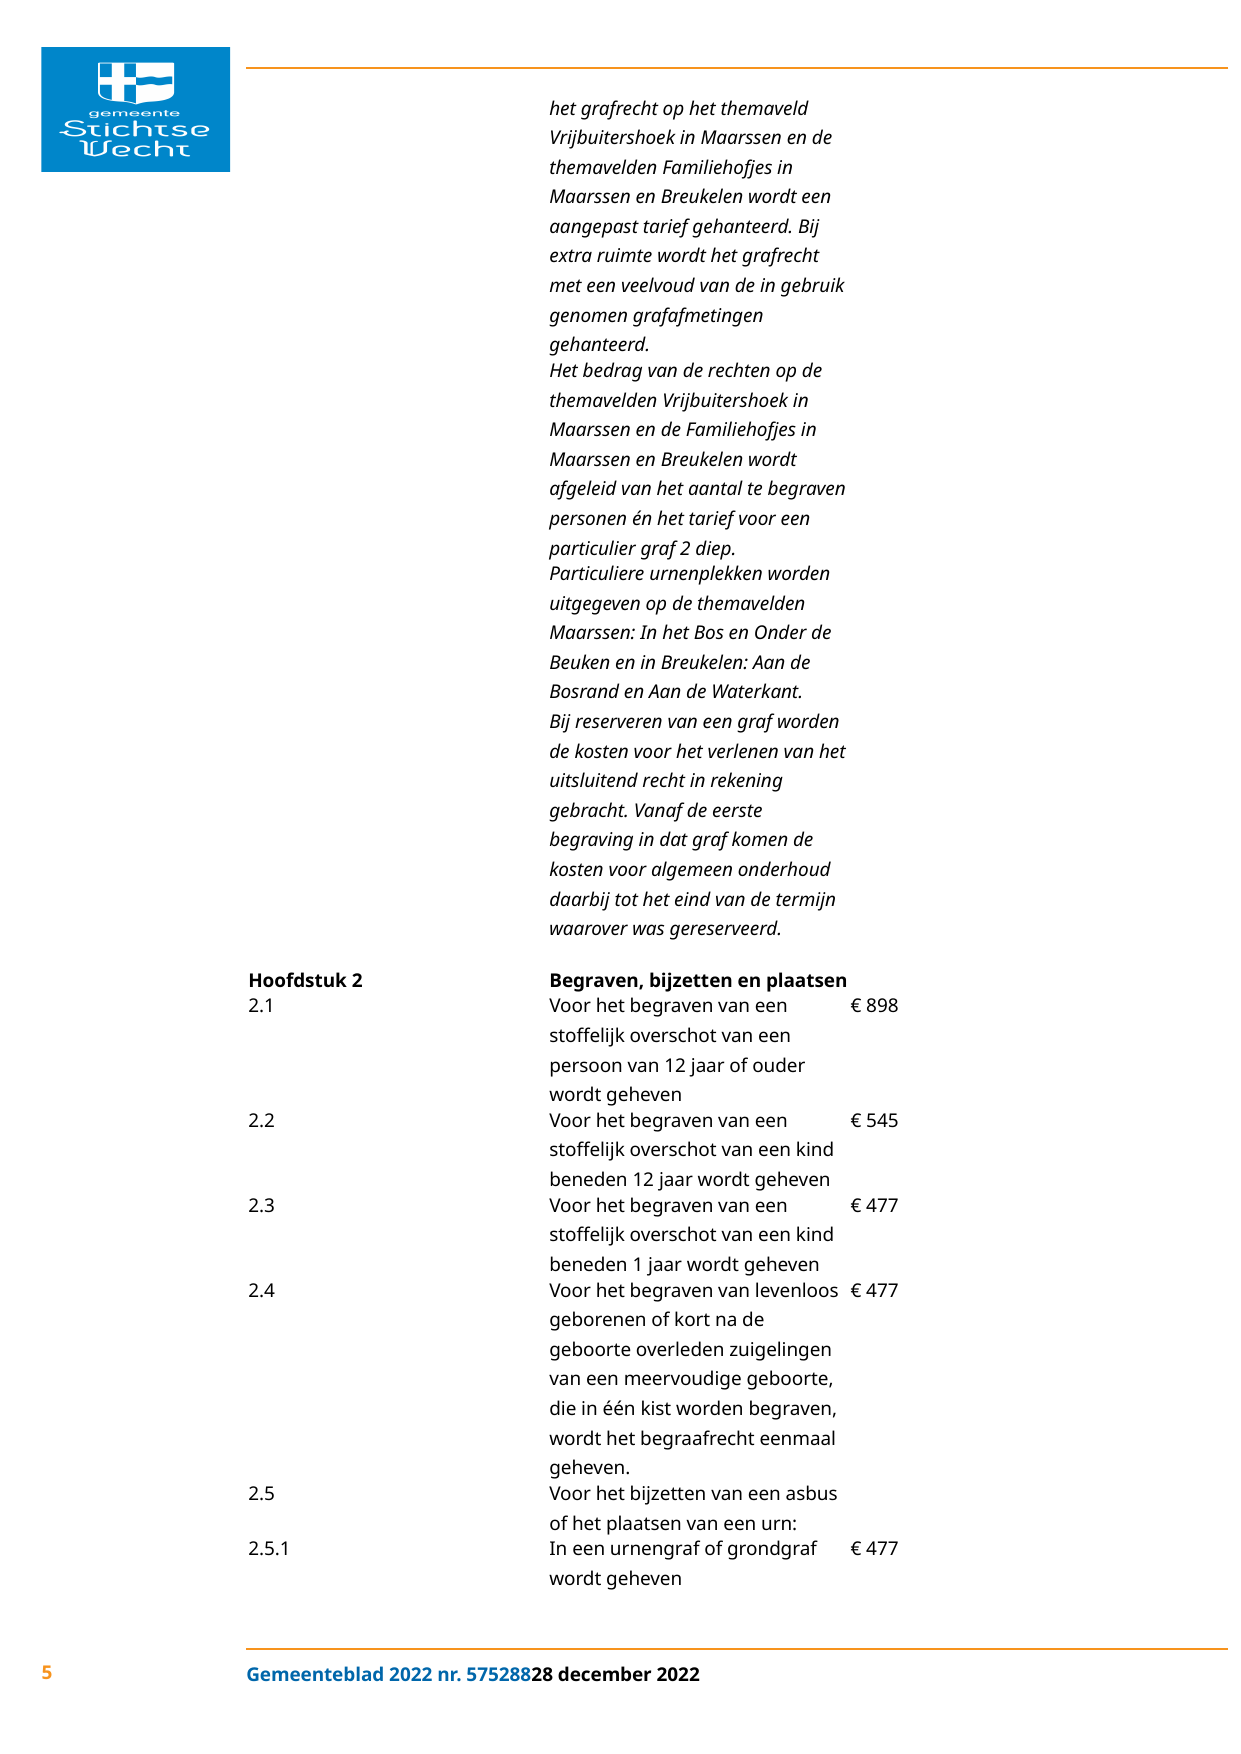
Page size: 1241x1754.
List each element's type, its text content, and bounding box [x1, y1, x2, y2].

table_cell Voor het begraven van een stoffelijk overschot van een kind beneden 1 jaar wordt geheven [549, 1192, 850, 1277]
table_cell € 898 [850, 993, 1152, 1107]
table_cell [248, 560, 549, 941]
table_cell [850, 357, 1152, 560]
table_cell 2.2 [248, 1107, 549, 1192]
table_cell Voor het begraven van een stoffelijk overschot van een kind beneden 12 jaar wordt geheven [549, 1107, 850, 1192]
table_cell 2.5.1 [248, 1535, 549, 1591]
table_cell 2.3 [248, 1192, 549, 1277]
table_cell 2.1 [248, 993, 549, 1107]
table_cell [248, 95, 549, 357]
table_cell 2.5 [248, 1480, 549, 1535]
picture [99, 63, 135, 101]
table_cell Voor het bijzetten van een asbus of het plaatsen van een urn: [549, 1480, 850, 1535]
table_cell Particuliere urnenplekken worden uitgegeven op de themavelden Maarssen: In het Bos en Onder de Beuken en in Breukelen: Aan de Bosrand en Aan de Waterkant. Bij reserveren van een graf worden de kosten voor het verlenen van het uitsluitend recht in rekening gebracht. Vanaf de eerste begraving in dat graf komen de kosten voor algemeen onderhoud daarbij tot het eind van de termijn waarover was gereserveerd. [549, 560, 850, 941]
table_cell [248, 941, 549, 967]
table_cell Hoofdstuk 2 [248, 967, 549, 993]
table_cell [850, 1480, 1152, 1535]
table_cell [549, 941, 850, 967]
table_cell € 545 [850, 1107, 1152, 1192]
table_cell Het bedrag van de rechten op de themavelden Vrijbuitershoek in Maarssen en de Familiehofjes in Maarssen en Breukelen wordt afgeleid van het aantal te begraven personen én het tarief voor een particulier graf 2 diep. [549, 357, 850, 560]
table_cell [850, 95, 1152, 357]
table_cell 2.4 [248, 1277, 549, 1480]
table_cell [850, 941, 1152, 967]
table_cell [850, 560, 1152, 941]
table_cell Voor het begraven van een stoffelijk overschot van een persoon van 12 jaar of ouder wordt geheven [549, 993, 850, 1107]
table_cell Begraven, bijzetten en plaatsen [549, 967, 850, 993]
table_cell € 477 [850, 1277, 1152, 1480]
table_cell [248, 357, 549, 560]
table_cell € 477 [850, 1192, 1152, 1277]
table_cell In een urnengraf of grondgraf wordt geheven [549, 1535, 850, 1591]
table_cell Voor het begraven van levenloos geborenen of kort na de geboorte overleden zuigelingen van een meervoudige geboorte, die in één kist worden begraven, wordt het begraafrecht eenmaal geheven. [549, 1277, 850, 1480]
table_cell € 477 [850, 1535, 1152, 1591]
picture [137, 63, 174, 103]
table_cell [850, 967, 1152, 993]
table_cell het grafrecht op het themaveld Vrijbuitershoek in Maarssen en de themavelden Familiehofjes in Maarssen en Breukelen wordt een aangepast tarief gehanteerd. Bij extra ruimte wordt het grafrecht met een veelvoud van de in gebruik genomen grafafmetingen gehanteerd. [549, 95, 850, 357]
